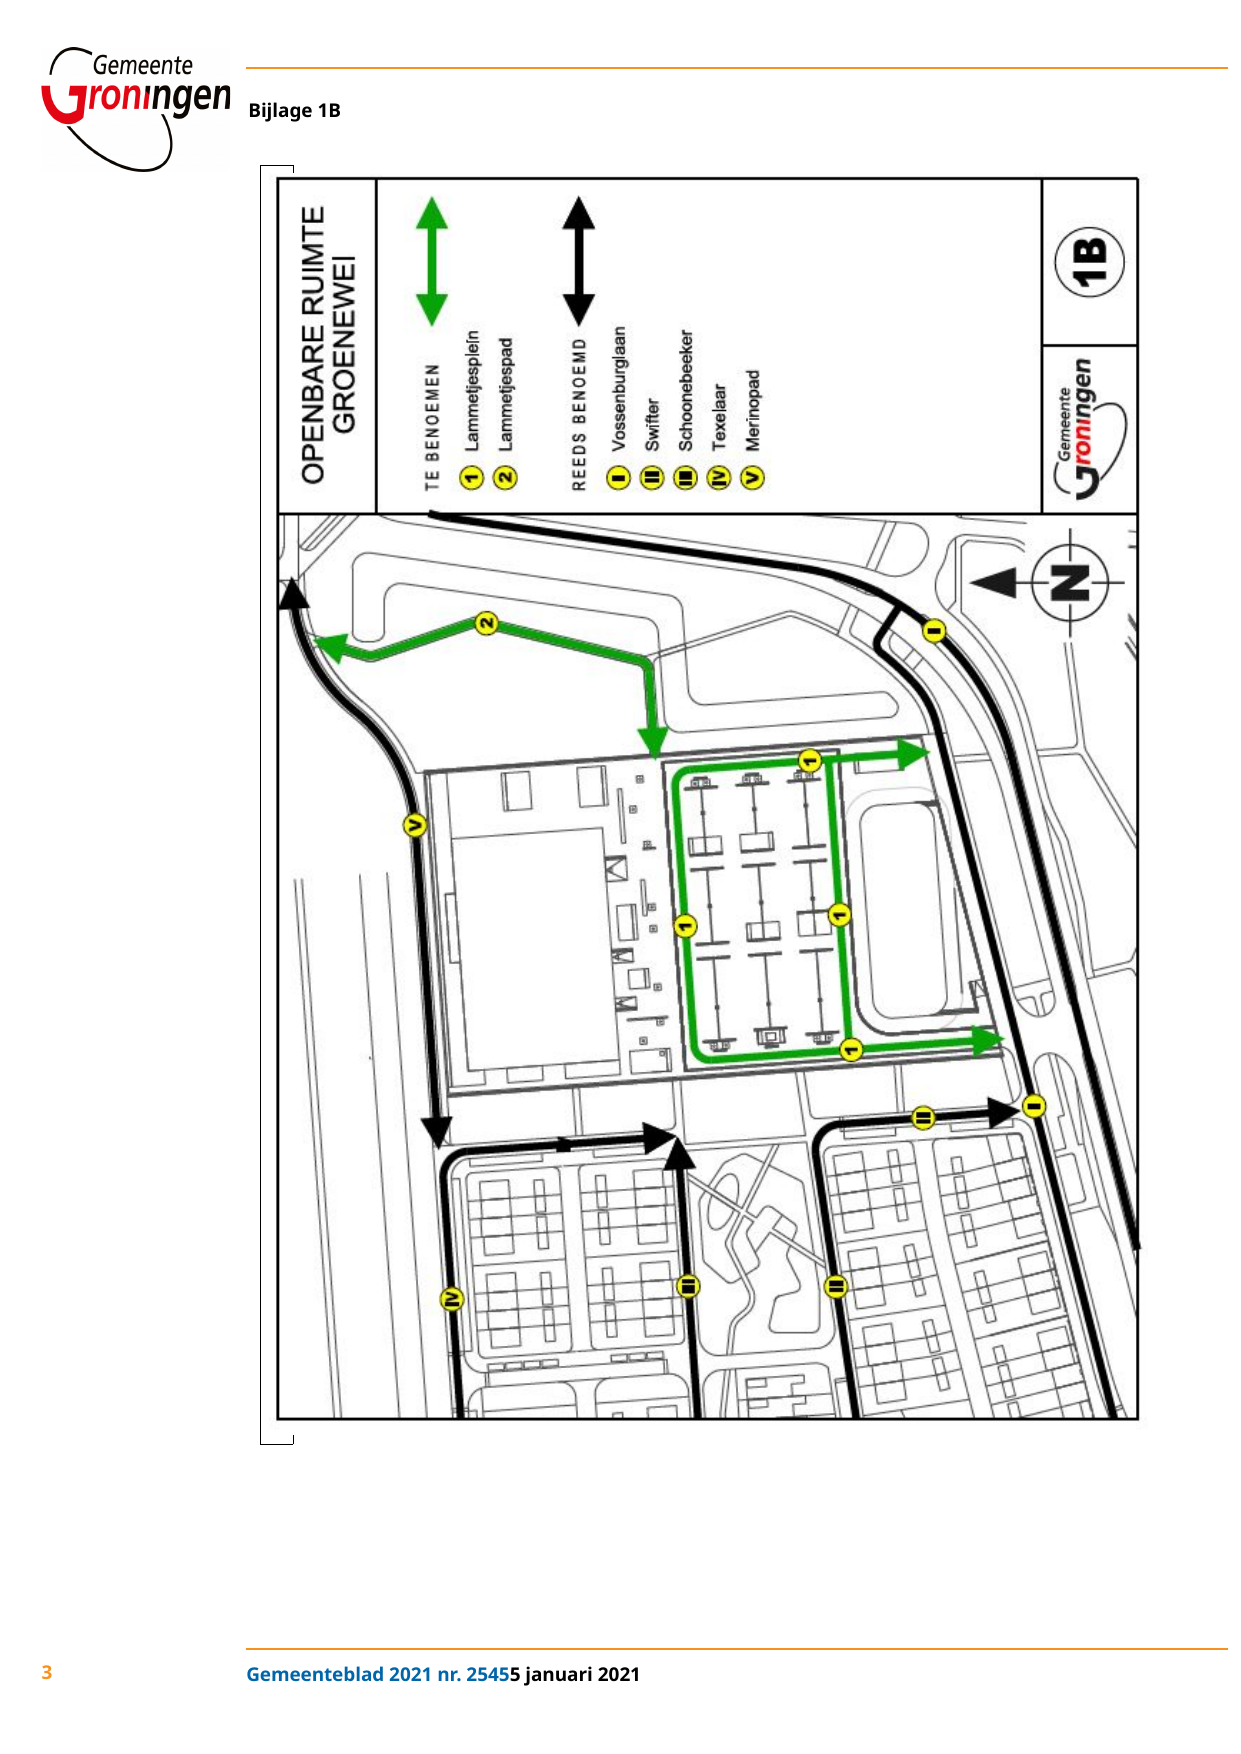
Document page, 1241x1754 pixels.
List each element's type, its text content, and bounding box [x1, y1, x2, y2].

picture [41, 47, 231, 172]
picture [268, 173, 1155, 1435]
text Bijlage 1B [248, 95, 1152, 123]
